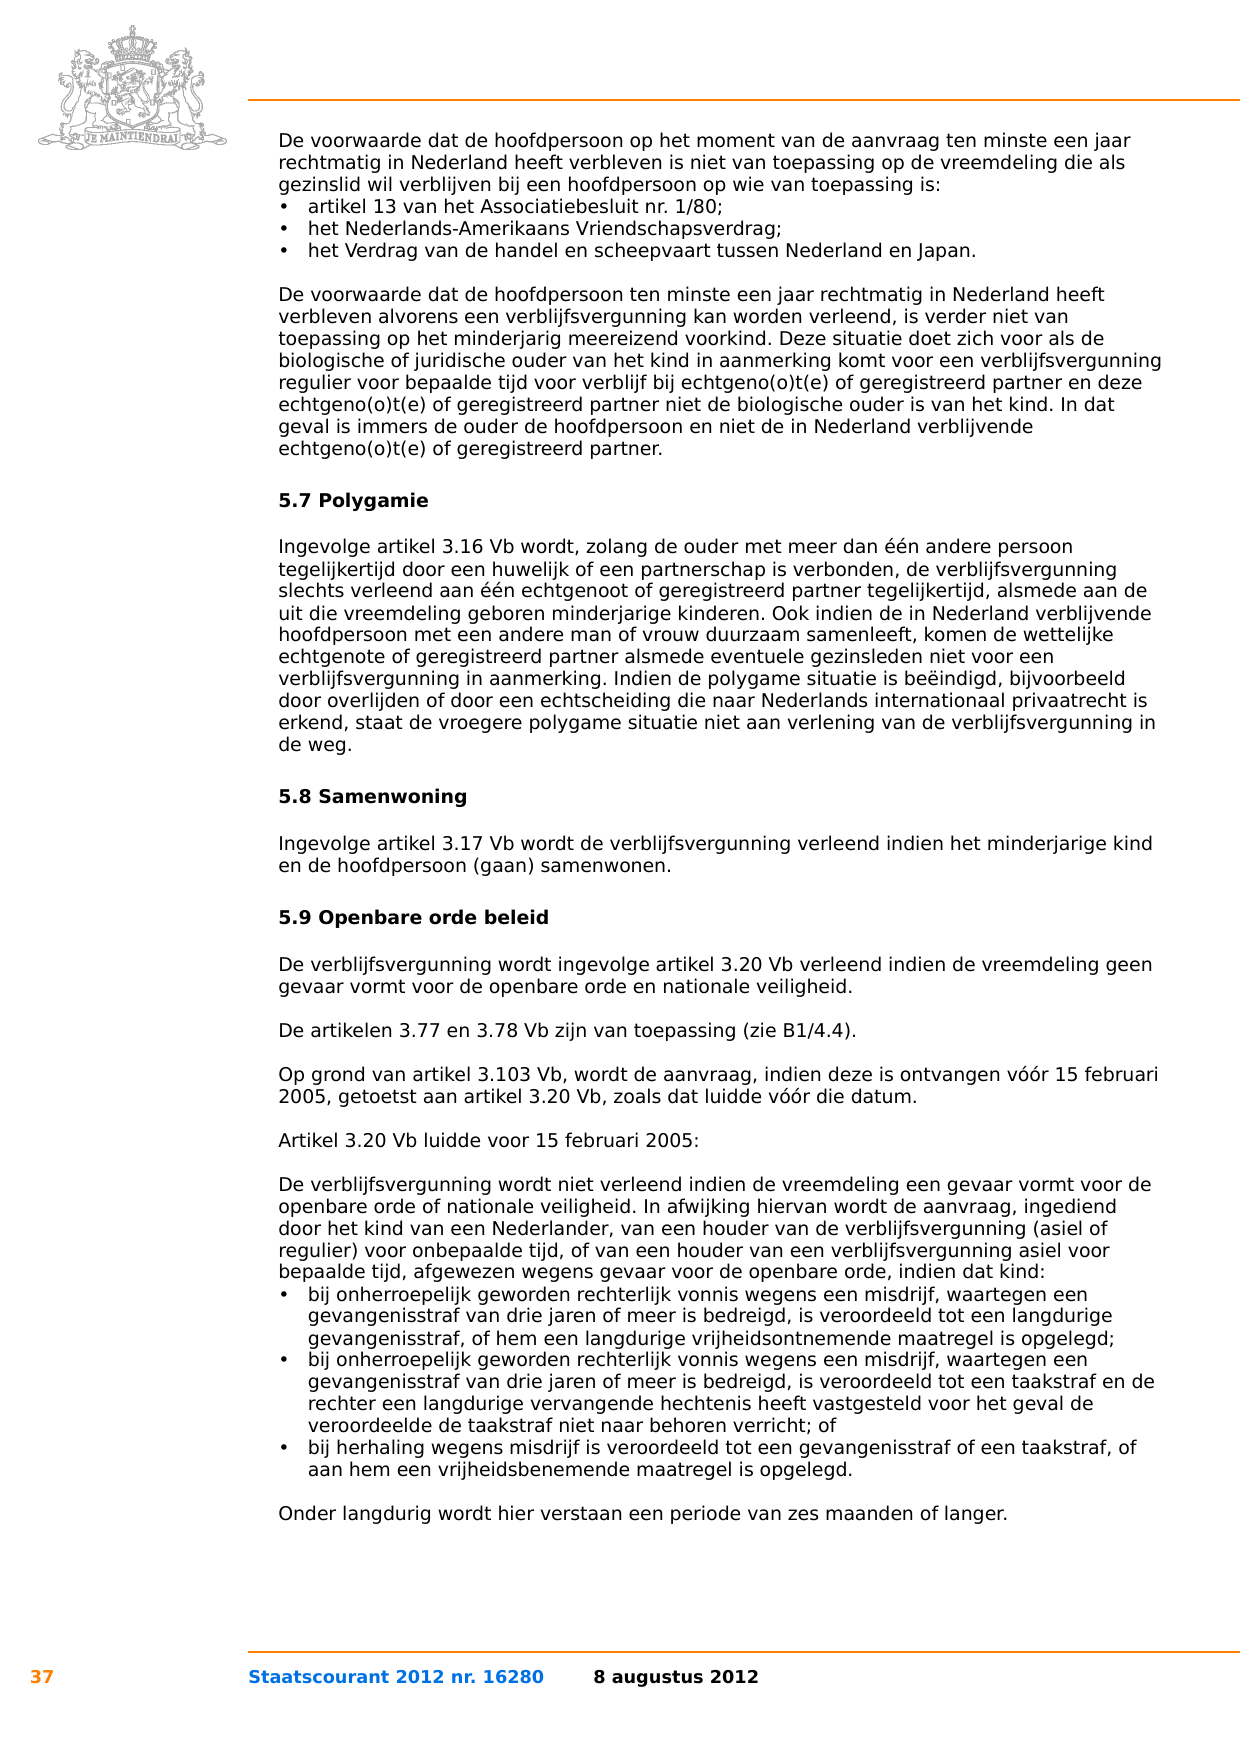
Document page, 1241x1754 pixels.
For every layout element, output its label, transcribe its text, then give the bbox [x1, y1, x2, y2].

text Op grond van artikel 3.103 Vb, wordt de aanvraag, indien deze is ontvangen vóór 15 februari 2005, getoetst aan artikel 3.20 Vb, zoals dat luidde vóór die datum. [278, 1064, 1163, 1108]
text • het Nederlands-Amerikaans Vriendschapsverdrag; [278, 218, 1163, 240]
text • bij onherroepelijk geworden rechterlijk vonnis wegens een misdrijf, waartegen een gevangenisstraf van drie jaren of meer is bedreigd, is veroordeeld tot een taakstraf en de rechter een langdurige vervangende hechtenis heeft vastgesteld voor het geval de veroordeelde de taakstraf niet naar behoren verricht; of [278, 1349, 1163, 1437]
text De verblijfsvergunning wordt niet verleend indien de vreemdeling een gevaar vormt voor de openbare orde of nationale veiligheid. In afwijking hiervan wordt de aanvraag, ingediend door het kind van een Nederlander, van een houder van de verblijfsvergunning (asiel of regulier) voor onbepaalde tijd, of van een houder van een verblijfsvergunning asiel voor bepaalde tijd, afgewezen wegens gevaar voor de openbare orde, indien dat kind: [278, 1173, 1163, 1283]
text Ingevolge artikel 3.16 Vb wordt, zolang de ouder met meer dan één andere persoon tegelijkertijd door een huwelijk of een partnerschap is verbonden, de verblijfsvergunning slechts verleend aan één echtgenoot of geregistreerd partner tegelijkertijd, alsmede aan de uit die vreemdeling geboren minderjarige kinderen. Ook indien de in Nederland verblijvende hoofdpersoon met een andere man of vrouw duurzaam samenleeft, komen de wettelijke echtgenote of geregistreerd partner alsmede eventuele gezinsleden niet voor een verblijfsvergunning in aanmerking. Indien de polygame situatie is beëindigd, bijvoorbeeld door overlijden of door een echtscheiding die naar Nederlands internationaal privaatrecht is erkend, staat de vroegere polygame situatie niet aan verlening van de verblijfsvergunning in de weg. [278, 536, 1163, 756]
text • artikel 13 van het Associatiebesluit nr. 1/80; [278, 196, 1163, 218]
text • bij herhaling wegens misdrijf is veroordeeld tot een gevangenisstraf of een taakstraf, of aan hem een vrijheidsbenemende maatregel is opgelegd. [278, 1437, 1163, 1481]
text De voorwaarde dat de hoofdpersoon op het moment van de aanvraag ten minste een jaar rechtmatig in Nederland heeft verbleven is niet van toepassing op de vreemdeling die als gezinslid wil verblijven bij een hoofdpersoon op wie van toepassing is: [278, 130, 1163, 196]
text Artikel 3.20 Vb luidde voor 15 februari 2005: [278, 1130, 1163, 1152]
subtitle 5.7 Polygamie [278, 489, 1163, 511]
subtitle 5.8 Samenwoning [278, 786, 1163, 808]
text De artikelen 3.77 en 3.78 Vb zijn van toepassing (zie B1/4.4). [278, 1020, 1163, 1042]
text Ingevolge artikel 3.17 Vb wordt de verblijfsvergunning verleend indien het minderjarige kind en de hoofdpersoon (gaan) samenwonen. [278, 833, 1163, 877]
subtitle 5.9 Openbare orde beleid [278, 907, 1163, 929]
text De verblijfsvergunning wordt ingevolge artikel 3.20 Vb verleend indien de vreemdeling geen gevaar vormt voor de openbare orde en nationale veiligheid. [278, 954, 1163, 998]
text • bij onherroepelijk geworden rechterlijk vonnis wegens een misdrijf, waartegen een gevangenisstraf van drie jaren of meer is bedreigd, is veroordeeld tot een langdurige gevangenisstraf, of hem een langdurige vrijheidsontnemende maatregel is opgelegd; [278, 1283, 1163, 1349]
text Onder langdurig wordt hier verstaan een periode van zes maanden of langer. [278, 1503, 1163, 1525]
picture [38, 25, 227, 150]
text • het Verdrag van de handel en scheepvaart tussen Nederland en Japan. [278, 240, 1163, 262]
text De voorwaarde dat de hoofdpersoon ten minste een jaar rechtmatig in Nederland heeft verbleven alvorens een verblijfsvergunning kan worden verleend, is verder niet van toepassing op het minderjarig meereizend voorkind. Deze situatie doet zich voor als de biologische of juridische ouder van het kind in aanmerking komt voor een verblijfsvergunning regulier voor bepaalde tijd voor verblijf bij echtgeno(o)t(e) of geregistreerd partner en deze echtgeno(o)t(e) of geregistreerd partner niet de biologische ouder is van het kind. In dat geval is immers de ouder de hoofdpersoon en niet de in Nederland verblijvende echtgeno(o)t(e) of geregistreerd partner. [278, 284, 1163, 459]
